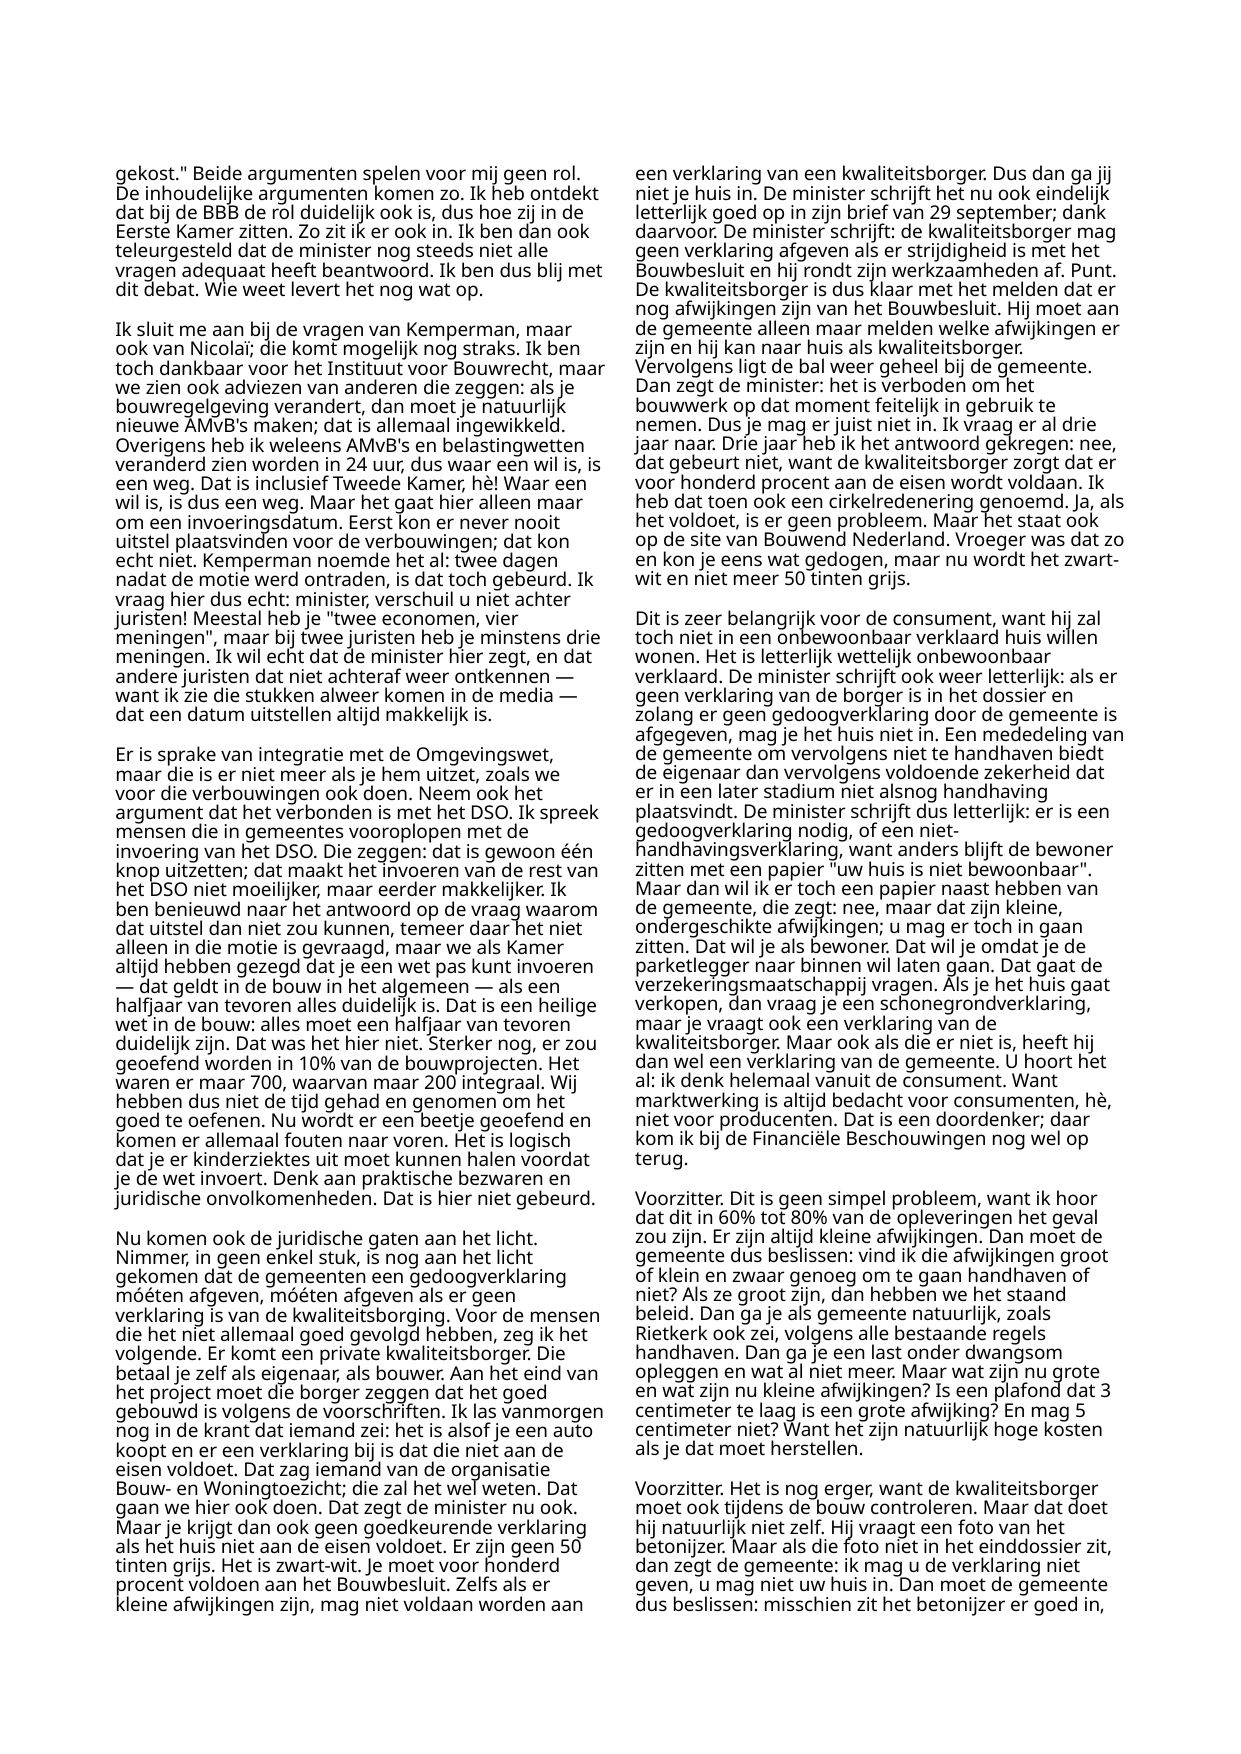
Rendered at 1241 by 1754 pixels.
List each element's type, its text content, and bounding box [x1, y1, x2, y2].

text Ik sluit me aan bij de vragen van Kemperman, maar ook van Nicolaï; die komt mogelijk nog straks. Ik ben toch dankbaar voor het Instituut voor Bouwrecht, maar we zien ook adviezen van anderen die zeggen: als je bouwregelgeving verandert, dan moet je natuurlijk nieuwe AMvB's maken; dat is allemaal ingewikkeld. Overigens heb ik weleens AMvB's en belastingwetten veranderd zien worden in 24 uur, dus waar een wil is, is een weg. Dat is inclusief Tweede Kamer, hè! Waar een wil is, is dus een weg. Maar het gaat hier alleen maar om een invoeringsdatum. Eerst kon er never nooit uitstel plaatsvinden voor de verbouwingen; dat kon echt niet. Kemperman noemde het al: twee dagen nadat de motie werd ontraden, is dat toch gebeurd. Ik vraag hier dus echt: minister, verschuil u niet achter juristen! Meestal heb je "twee economen, vier meningen", maar bij twee juristen heb je minstens drie meningen. Ik wil echt dat de minister hier zegt, en dat andere juristen dat niet achteraf weer ontkennen — want ik zie die stukken alweer komen in de media — dat een datum uitstellen altijd makkelijk is. [115, 321, 605, 726]
text Nu komen ook de juridische gaten aan het licht. Nimmer, in geen enkel stuk, is nog aan het licht gekomen dat de gemeenten een gedoogverklaring móéten afgeven, móéten afgeven als er geen verklaring is van de kwaliteitsborging. Voor de mensen die het niet allemaal goed gevolgd hebben, zeg ik het volgende. Er komt een private kwaliteitsborger. Die betaal je zelf als eigenaar, als bouwer. Aan het eind van het project moet die borger zeggen dat het goed gebouwd is volgens de voorschriften. Ik las vanmorgen nog in de krant dat iemand zei: het is alsof je een auto koopt en er een verklaring bij is dat die niet aan de eisen voldoet. Dat zag iemand van de organisatie Bouw- en Woningtoezicht; die zal het wel weten. Dat gaan we hier ook doen. Dat zegt de minister nu ook. Maar je krijgt dan ook geen goedkeurende verklaring als het huis niet aan de eisen voldoet. Er zijn geen 50 tinten grijs. Het is zwart-wit. Je moet voor honderd procent voldoen aan het Bouwbesluit. Zelfs als er kleine afwijkingen zijn, mag niet voldaan worden aan [115, 1229, 605, 1615]
text gekost." Beide argumenten spelen voor mij geen rol. De inhoudelijke argumenten komen zo. Ik heb ontdekt dat bij de BBB de rol duidelijk ook is, dus hoe zij in de Eerste Kamer zitten. Zo zit ik er ook in. Ik ben dan ook teleurgesteld dat de minister nog steeds niet alle vragen adequaat heeft beantwoord. Ik ben dus blij met dit debat. Wie weet levert het nog wat op. [115, 165, 605, 300]
text Er is sprake van integratie met de Omgevingswet, maar die is er niet meer als je hem uitzet, zoals we voor die verbouwingen ook doen. Neem ook het argument dat het verbonden is met het DSO. Ik spreek mensen die in gemeentes vooroplopen met de invoering van het DSO. Die zeggen: dat is gewoon één knop uitzetten; dat maakt het invoeren van de rest van het DSO niet moeilijker, maar eerder makkelijker. Ik ben benieuwd naar het antwoord op de vraag waarom dat uitstel dan niet zou kunnen, temeer daar het niet alleen in die motie is gevraagd, maar we als Kamer altijd hebben gezegd dat je een wet pas kunt invoeren — dat geldt in de bouw in het algemeen — als een halfjaar van tevoren alles duidelijk is. Dat is een heilige wet in de bouw: alles moet een halfjaar van tevoren duidelijk zijn. Dat was het hier niet. Sterker nog, er zou geoefend worden in 10% van de bouwprojecten. Het waren er maar 700, waarvan maar 200 integraal. Wij hebben dus niet de tijd gehad en genomen om het goed te oefenen. Nu wordt er een beetje geoefend en komen er allemaal fouten naar voren. Het is logisch dat je er kinderziektes uit moet kunnen halen voordat je de wet invoert. Denk aan praktische bezwaren en juridische onvolkomenheden. Dat is hier niet gebeurd. [115, 746, 605, 1209]
text een verklaring van een kwaliteitsborger. Dus dan ga jij niet je huis in. De minister schrijft het nu ook eindelijk letterlijk goed op in zijn brief van 29 september; dank daarvoor. De minister schrijft: de kwaliteitsborger mag geen verklaring afgeven als er strijdigheid is met het Bouwbesluit en hij rondt zijn werkzaamheden af. Punt. De kwaliteitsborger is dus klaar met het melden dat er nog afwijkingen zijn van het Bouwbesluit. Hij moet aan de gemeente alleen maar melden welke afwijkingen er zijn en hij kan naar huis als kwaliteitsborger. Vervolgens ligt de bal weer geheel bij de gemeente. Dan zegt de minister: het is verboden om het bouwwerk op dat moment feitelijk in gebruik te nemen. Dus je mag er juist niet in. Ik vraag er al drie jaar naar. Drie jaar heb ik het antwoord gekregen: nee, dat gebeurt niet, want de kwaliteitsborger zorgt dat er voor honderd procent aan de eisen wordt voldaan. Ik heb dat toen ook een cirkelredenering genoemd. Ja, als het voldoet, is er geen probleem. Maar het staat ook op de site van Bouwend Nederland. Vroeger was dat zo en kon je eens wat gedogen, maar nu wordt het zwart-wit en niet meer 50 tinten grijs. [635, 165, 1125, 589]
text Voorzitter. Dit is geen simpel probleem, want ik hoor dat dit in 60% tot 80% van de opleveringen het geval zou zijn. Er zijn altijd kleine afwijkingen. Dan moet de gemeente dus beslissen: vind ik die afwijkingen groot of klein en zwaar genoeg om te gaan handhaven of niet? Als ze groot zijn, dan hebben we het staand beleid. Dan ga je als gemeente natuurlijk, zoals Rietkerk ook zei, volgens alle bestaande regels handhaven. Dan ga je een last onder dwangsom opleggen en wat al niet meer. Maar wat zijn nu grote en wat zijn nu kleine afwijkingen? Is een plafond dat 3 centimeter te laag is een grote afwijking? En mag 5 centimeter niet? Want het zijn natuurlijk hoge kosten als je dat moet herstellen. [635, 1189, 1125, 1459]
text Voorzitter. Het is nog erger, want de kwaliteitsborger moet ook tijdens de bouw controleren. Maar dat doet hij natuurlijk niet zelf. Hij vraagt een foto van het betonijzer. Maar als die foto niet in het einddossier zit, dan zegt de gemeente: ik mag u de verklaring niet geven, u mag niet uw huis in. Dan moet de gemeente dus beslissen: misschien zit het betonijzer er goed in, [635, 1480, 1125, 1615]
text Dit is zeer belangrijk voor de consument, want hij zal toch niet in een onbewoonbaar verklaard huis willen wonen. Het is letterlijk wettelijk onbewoonbaar verklaard. De minister schrijft ook weer letterlijk: als er geen verklaring van de borger is in het dossier en zolang er geen gedoogverklaring door de gemeente is afgegeven, mag je het huis niet in. Een mededeling van de gemeente om vervolgens niet te handhaven biedt de eigenaar dan vervolgens voldoende zekerheid dat er in een later stadium niet alsnog handhaving plaatsvindt. De minister schrijft dus letterlijk: er is een gedoogverklaring nodig, of een niet-handhavingsverklaring, want anders blijft de bewoner zitten met een papier "uw huis is niet bewoonbaar". Maar dan wil ik er toch een papier naast hebben van de gemeente, die zegt: nee, maar dat zijn kleine, ondergeschikte afwijkingen; u mag er toch in gaan zitten. Dat wil je als bewoner. Dat wil je omdat je de parketlegger naar binnen wil laten gaan. Dat gaat de verzekeringsmaatschappij vragen. Als je het huis gaat verkopen, dan vraag je een schonegrondverklaring, maar je vraagt ook een verklaring van de kwaliteitsborger. Maar ook als die er niet is, heeft hij dan wel een verklaring van de gemeente. U hoort het al: ik denk helemaal vanuit de consument. Want marktwerking is altijd bedacht voor consumenten, hè, niet voor producenten. Dat is een doordenker; daar kom ik bij de Financiële Beschouwingen nog wel op terug. [635, 610, 1125, 1169]
